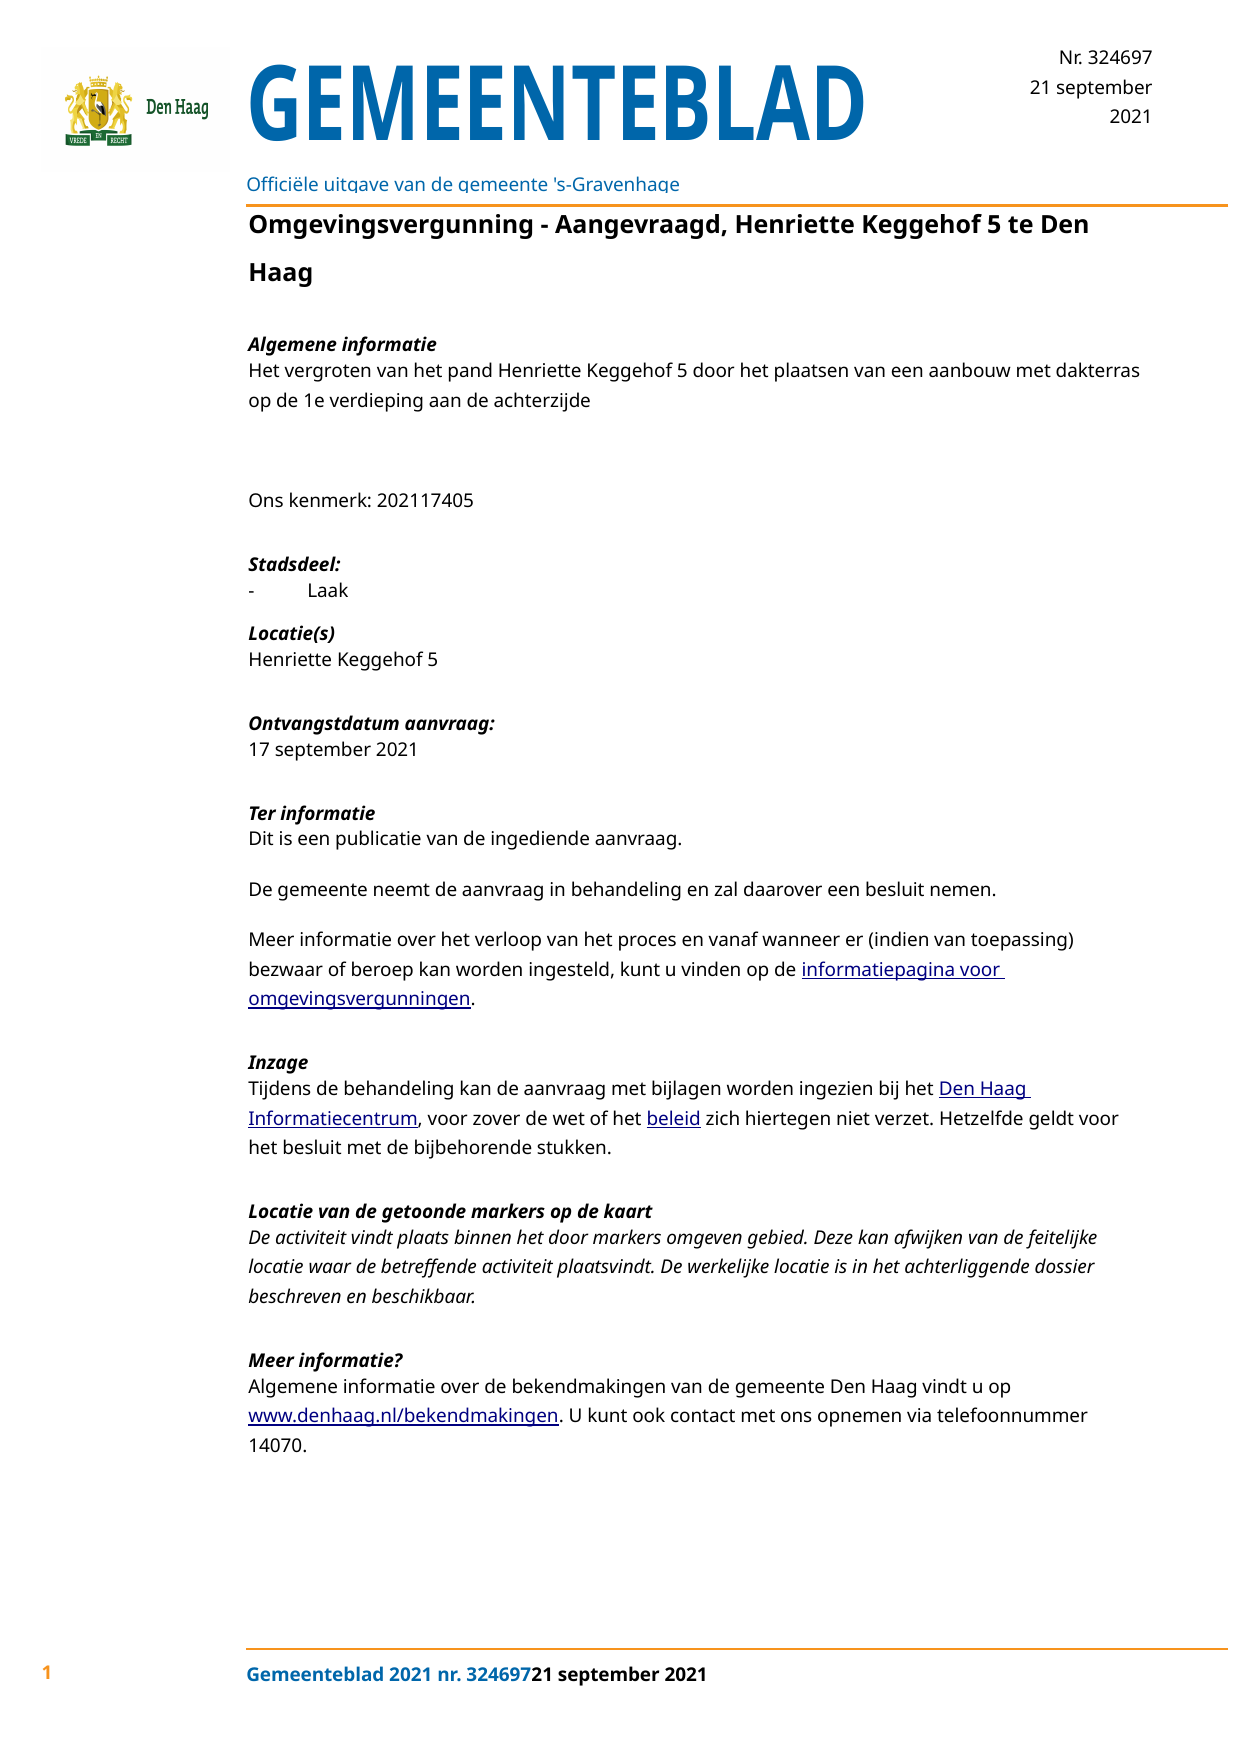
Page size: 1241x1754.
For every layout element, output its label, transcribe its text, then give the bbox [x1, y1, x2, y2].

text Algemene informatie over de bekendmakingen van de gemeente Den Haag vindt u op www.denhaag.nl/bekendmakingen. U kunt ook contact met ons opnemen via telefoonnummer 14070. [248, 1373, 1152, 1458]
text Ter informatie [248, 800, 1152, 826]
text Tijdens de behandeling kan de aanvraag met bijlagen worden ingezien bij het Den Haag Informatiecentrum, voor zover de wet of het beleid zich hiertegen niet verzet. Hetzelfde geldt voor het besluit met de bijbehorende stukken. [248, 1075, 1152, 1160]
text Inzage [248, 1049, 1152, 1075]
picture [41, 47, 231, 172]
text Locatie van de getoonde markers op de kaart [248, 1198, 1152, 1224]
text Omgevingsvergunning - Aangevraagd, Henriette Keggehof 5 te Den Haag [248, 207, 1152, 288]
text Ons kenmerk: 202117405 [248, 488, 1152, 513]
text Locatie(s) [248, 620, 1152, 646]
list Laak [248, 577, 1152, 603]
text Algemene informatie [248, 331, 1152, 357]
text Stadsdeel: [248, 552, 1152, 577]
text Dit is een publicatie van de ingediende aanvraag. [248, 826, 1152, 851]
text Ontvangstdatum aanvraag: [248, 710, 1152, 736]
text 17 september 2021 [248, 736, 1152, 762]
text Meer informatie? [248, 1347, 1152, 1373]
text Henriette Keggehof 5 [248, 646, 1152, 672]
text De activiteit vindt plaats binnen het door markers omgeven gebied. Deze kan afwijken van de feitelijke locatie waar de betreffende activiteit plaatsvindt. De werkelijke locatie is in het achterliggende dossier beschreven en beschikbaar. [248, 1224, 1152, 1309]
text Meer informatie over het verloop van het proces en vanaf wanneer er (indien van toepassing) bezwaar of beroep kan worden ingesteld, kunt u vinden op de informatiepagina voor omgevingsvergunningen. [248, 926, 1152, 1011]
text Het vergroten van het pand Henriette Keggehof 5 door het plaatsen van een aanbouw met dakterras op de 1e verdieping aan de achterzijde [248, 357, 1152, 412]
text De gemeente neemt de aanvraag in behandeling en zal daarover een besluit nemen. [248, 876, 1152, 902]
